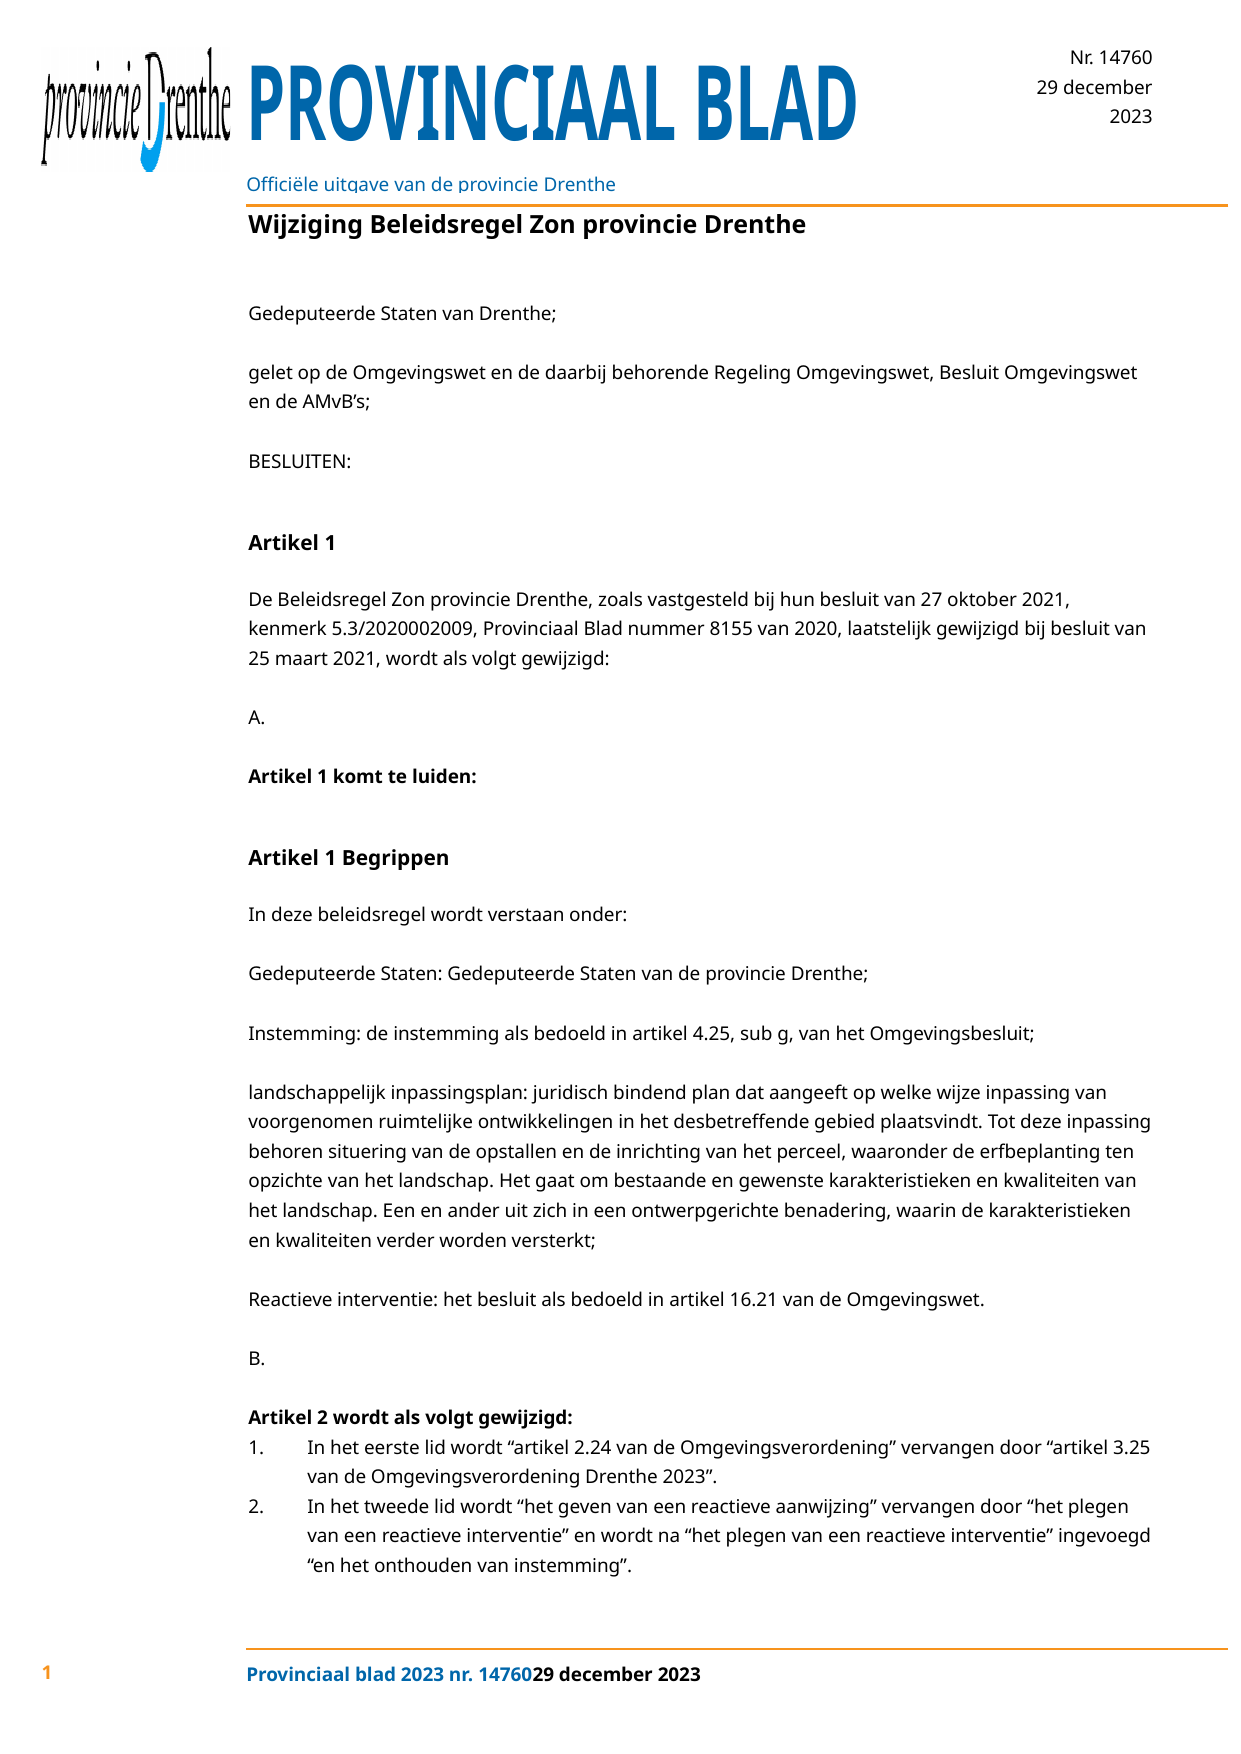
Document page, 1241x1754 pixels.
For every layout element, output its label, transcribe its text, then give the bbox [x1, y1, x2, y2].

text Artikel 1 Begrippen [248, 843, 1152, 872]
text Instemming: de instemming als bedoeld in artikel 4.25, sub g, van het Omgevingsbesluit; [248, 1020, 1152, 1045]
text Gedeputeerde Staten: Gedeputeerde Staten van de provincie Drenthe; [248, 961, 1152, 986]
text gelet op de Omgevingswet en de daarbij behorende Regeling Omgevingswet, Besluit Omgevingswet en de AMvB’s; [248, 359, 1152, 414]
list In het eerste lid wordt “artikel 2.24 van de Omgevingsverordening” vervangen door “artikel 3.25 van de Omgevingsverordening Drenthe 2023”. [248, 1434, 1152, 1489]
text BESLUITEN: [248, 448, 1152, 473]
text landschappelijk inpassingsplan: juridisch bindend plan dat aangeeft op welke wijze inpassing van voorgenomen ruimtelijke ontwikkelingen in het desbetreffende gebied plaatsvindt. Tot deze inpassing behoren situering van de opstallen en de inrichting van het perceel, waaronder de erfbeplanting ten opzichte van het landschap. Het gaat om bestaande en gewenste karakteristieken en kwaliteiten van het landschap. Een en ander uit zich in een ontwerpgerichte benadering, waarin de karakteristieken en kwaliteiten verder worden versterkt; [248, 1079, 1152, 1252]
picture [41, 47, 231, 172]
text Reactieve interventie: het besluit als bedoeld in artikel 16.21 van de Omgevingswet. [248, 1286, 1152, 1312]
text Artikel 1 [248, 528, 1152, 556]
text Gedeputeerde Staten van Drenthe; [248, 300, 1152, 326]
list In het tweede lid wordt “het geven van een reactieve aanwijzing” vervangen door “het plegen van een reactieve interventie” en wordt na “het plegen van een reactieve interventie” ingevoegd “en het onthouden van instemming”. [248, 1493, 1152, 1578]
text Artikel 2 wordt als volgt gewijzigd: [248, 1404, 1152, 1430]
text In deze beleidsregel wordt verstaan onder: [248, 901, 1152, 927]
text De Beleidsregel Zon provincie Drenthe, zoals vastgesteld bij hun besluit van 27 oktober 2021, kenmerk 5.3/2020002009, Provinciaal Blad nummer 8155 van 2020, laatstelijk gewijzigd bij besluit van 25 maart 2021, wordt als volgt gewijzigd: [248, 586, 1152, 671]
text Wijziging Beleidsregel Zon provincie Drenthe [248, 207, 1152, 241]
text Artikel 1 komt te luiden: [248, 763, 1152, 789]
